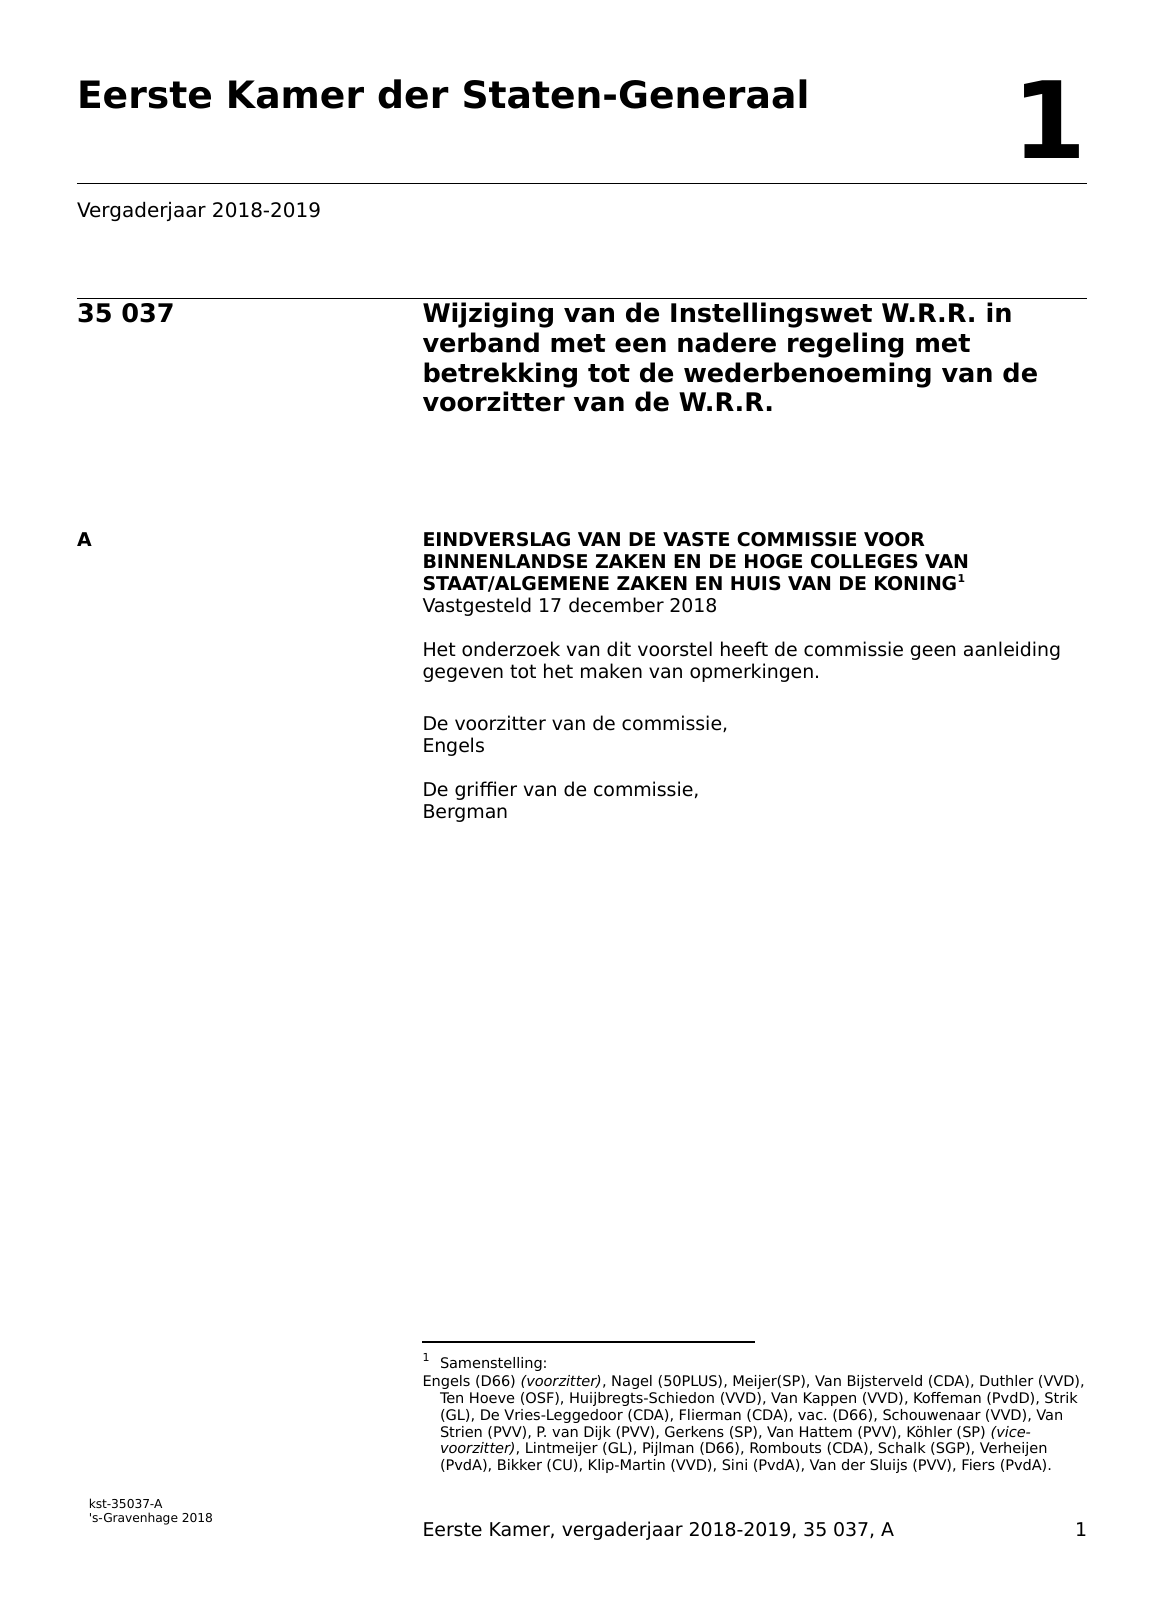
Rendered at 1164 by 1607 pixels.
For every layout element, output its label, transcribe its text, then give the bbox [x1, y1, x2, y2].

table_cell Vergaderjaar 2018-2019 [77, 184, 1087, 298]
table_header 1 [886, 59, 1087, 183]
subtitle 35 037 Wijziging van de Instellingswet W.R.R. in verband met een nadere regeling met betrekking tot de wederbenoeming van de voorzitter van de W.R.R. [77, 299, 1087, 418]
text De voorzitter van de commissie, Engels [422, 713, 1087, 757]
table_header Eerste Kamer der Staten-Generaal [77, 59, 886, 183]
text Vastgesteld 17 december 2018 [422, 595, 1087, 617]
text De griffier van de commissie, Bergman [422, 779, 1087, 823]
text Samenstelling: [422, 1351, 1087, 1373]
subtitle A EINDVERSLAG VAN DE VASTE COMMISSIE VOOR BINNENLANDSE ZAKEN EN DE HOGE COLLEGES VAN STAAT/ALGEMENE ZAKEN EN HUIS VAN DE KONING [77, 529, 1087, 595]
text 's-Gravenhage 2018 [88, 1511, 323, 1525]
text kst-35037-A [88, 1497, 323, 1511]
text Het onderzoek van dit voorstel heeft de commissie geen aanleiding gegeven tot het maken van opmerkingen. [422, 639, 1087, 683]
text Engels (D66) (voorzitter), Nagel (50PLUS), Meijer(SP), Van Bijsterveld (CDA), Duthler (VVD), Ten Hoeve (OSF), Huijbregts-Schiedon (VVD), Van Kappen (VVD), Koffeman (PvdD), Strik (GL), De Vries-Leggedoor (CDA), Flierman (CDA), vac. (D66), Schouwenaar (VVD), Van Strien (PVV), P. van Dijk (PVV), Gerkens (SP), Van Hattem (PVV), Köhler (SP) (vice-voorzitter), Lintmeijer (GL), Pijlman (D66), Rombouts (CDA), Schalk (SGP), Verheijen (PvdA), Bikker (CU), Klip-Martin (VVD), Sini (PvdA), Van der Sluijs (PVV), Fiers (PvdA). [422, 1373, 1087, 1474]
